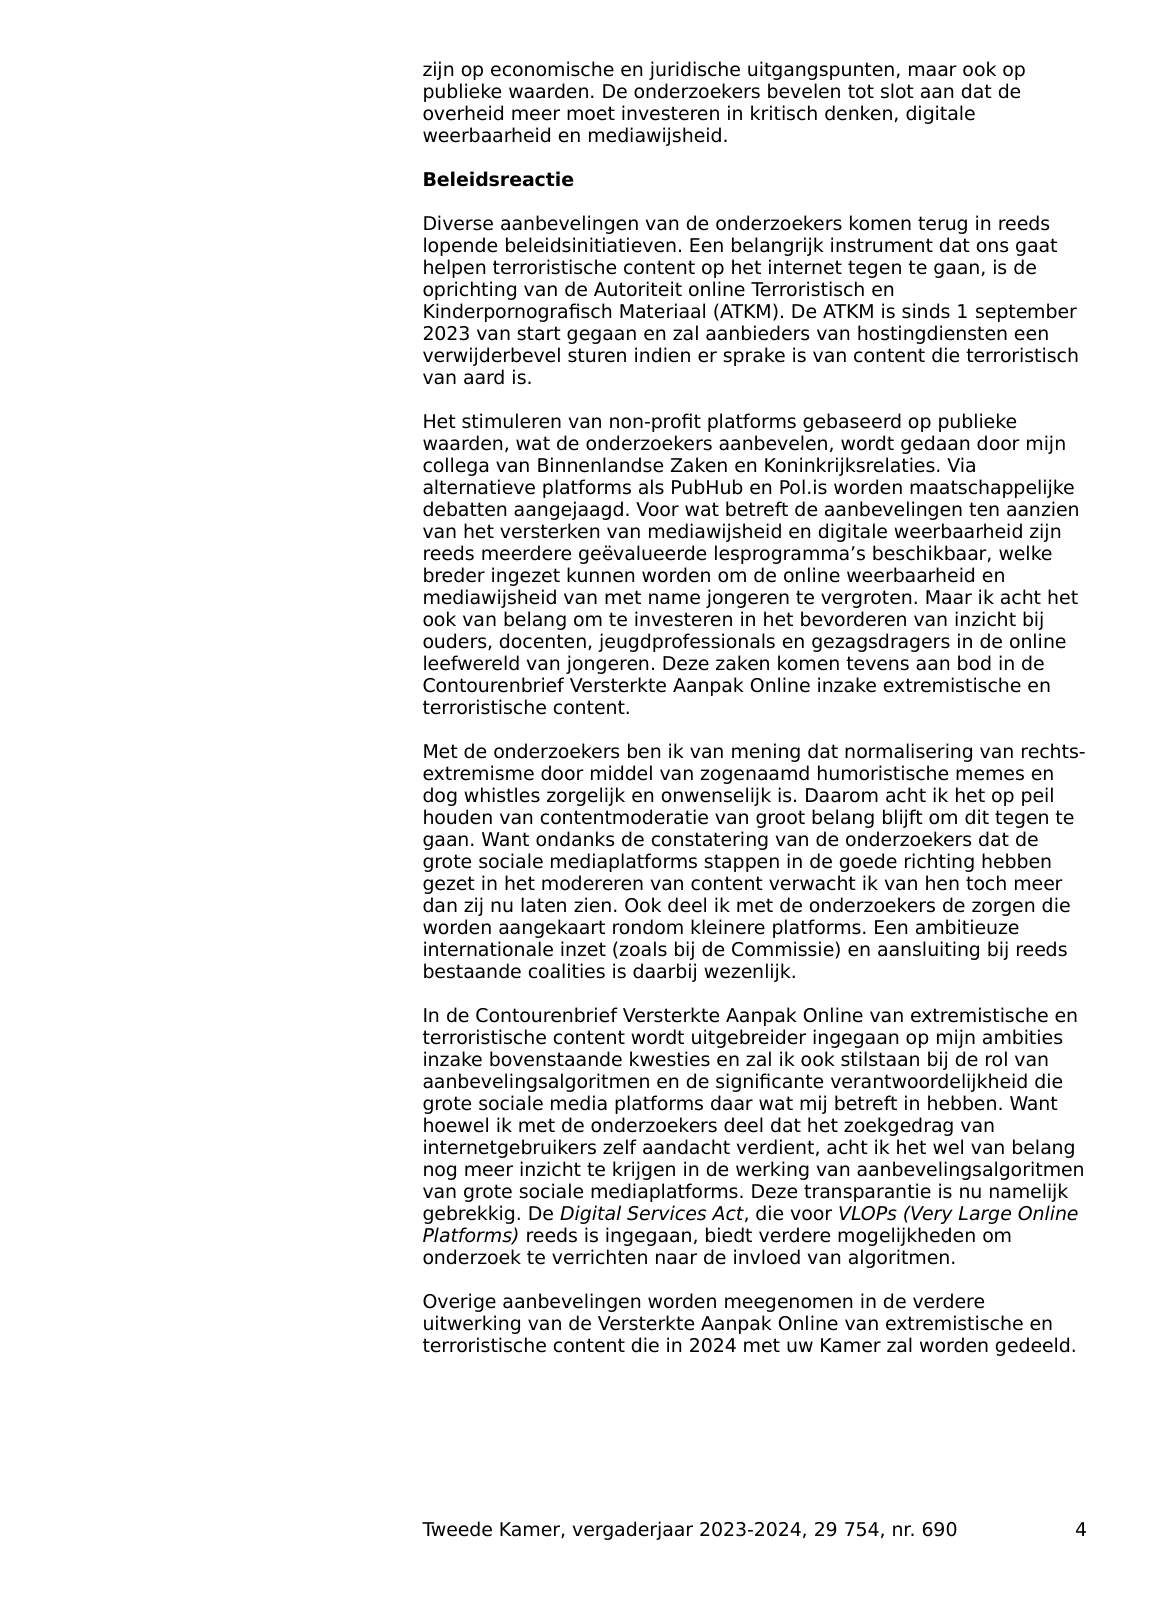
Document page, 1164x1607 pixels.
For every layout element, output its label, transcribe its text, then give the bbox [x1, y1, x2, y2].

text Diverse aanbevelingen van de onderzoekers komen terug in reeds lopende beleidsinitiatieven. Een belangrijk instrument dat ons gaat helpen terroristische content op het internet tegen te gaan, is de oprichting van de Autoriteit online Terroristisch en Kinderpornografisch Materiaal (ATKM). De ATKM is sinds 1 september 2023 van start gegaan en zal aanbieders van hostingdiensten een verwijderbevel sturen indien er sprake is van content die terroristisch van aard is. [422, 213, 1087, 389]
text zijn op economische en juridische uitgangspunten, maar ook op publieke waarden. De onderzoekers bevelen tot slot aan dat de overheid meer moet investeren in kritisch denken, digitale weerbaarheid en mediawijsheid. [422, 59, 1087, 147]
text Met de onderzoekers ben ik van mening dat normalisering van rechts-extremisme door middel van zogenaamd humoristische memes en dog whistles zorgelijk en onwenselijk is. Daarom acht ik het op peil houden van contentmoderatie van groot belang blijft om dit tegen te gaan. Want ondanks de constatering van de onderzoekers dat de grote sociale mediaplatforms stappen in de goede richting hebben gezet in het modereren van content verwacht ik van hen toch meer dan zij nu laten zien. Ook deel ik met de onderzoekers de zorgen die worden aangekaart rondom kleinere platforms. Een ambitieuze internationale inzet (zoals bij de Commissie) en aansluiting bij reeds bestaande coalities is daarbij wezenlijk. [422, 741, 1087, 983]
subtitle Beleidsreactie [422, 169, 1087, 191]
text In de Contourenbrief Versterkte Aanpak Online van extremistische en terroristische content wordt uitgebreider ingegaan op mijn ambities inzake bovenstaande kwesties en zal ik ook stilstaan bij de rol van aanbevelingsalgoritmen en de significante verantwoordelijkheid die grote sociale media platforms daar wat mij betreft in hebben. Want hoewel ik met de onderzoekers deel dat het zoekgedrag van internetgebruikers zelf aandacht verdient, acht ik het wel van belang nog meer inzicht te krijgen in de werking van aanbevelingsalgoritmen van grote sociale mediaplatforms. Deze transparantie is nu namelijk gebrekkig. De Digital Services Act, die voor VLOPs (Very Large Online Platforms) reeds is ingegaan, biedt verdere mogelijkheden om onderzoek te verrichten naar de invloed van algoritmen. [422, 1005, 1087, 1269]
text Overige aanbevelingen worden meegenomen in de verdere uitwerking van de Versterkte Aanpak Online van extremistische en terroristische content die in 2024 met uw Kamer zal worden gedeeld. [422, 1291, 1087, 1357]
text Het stimuleren van non-profit platforms gebaseerd op publieke waarden, wat de onderzoekers aanbevelen, wordt gedaan door mijn collega van Binnenlandse Zaken en Koninkrijksrelaties. Via alternatieve platforms als PubHub en Pol.is worden maatschappelijke debatten aangejaagd. Voor wat betreft de aanbevelingen ten aanzien van het versterken van mediawijsheid en digitale weerbaarheid zijn reeds meerdere geëvalueerde lesprogramma’s beschikbaar, welke breder ingezet kunnen worden om de online weerbaarheid en mediawijsheid van met name jongeren te vergroten. Maar ik acht het ook van belang om te investeren in het bevorderen van inzicht bij ouders, docenten, jeugdprofessionals en gezagsdragers in de online leefwereld van jongeren. Deze zaken komen tevens aan bod in de Contourenbrief Versterkte Aanpak Online inzake extremistische en terroristische content. [422, 411, 1087, 719]
